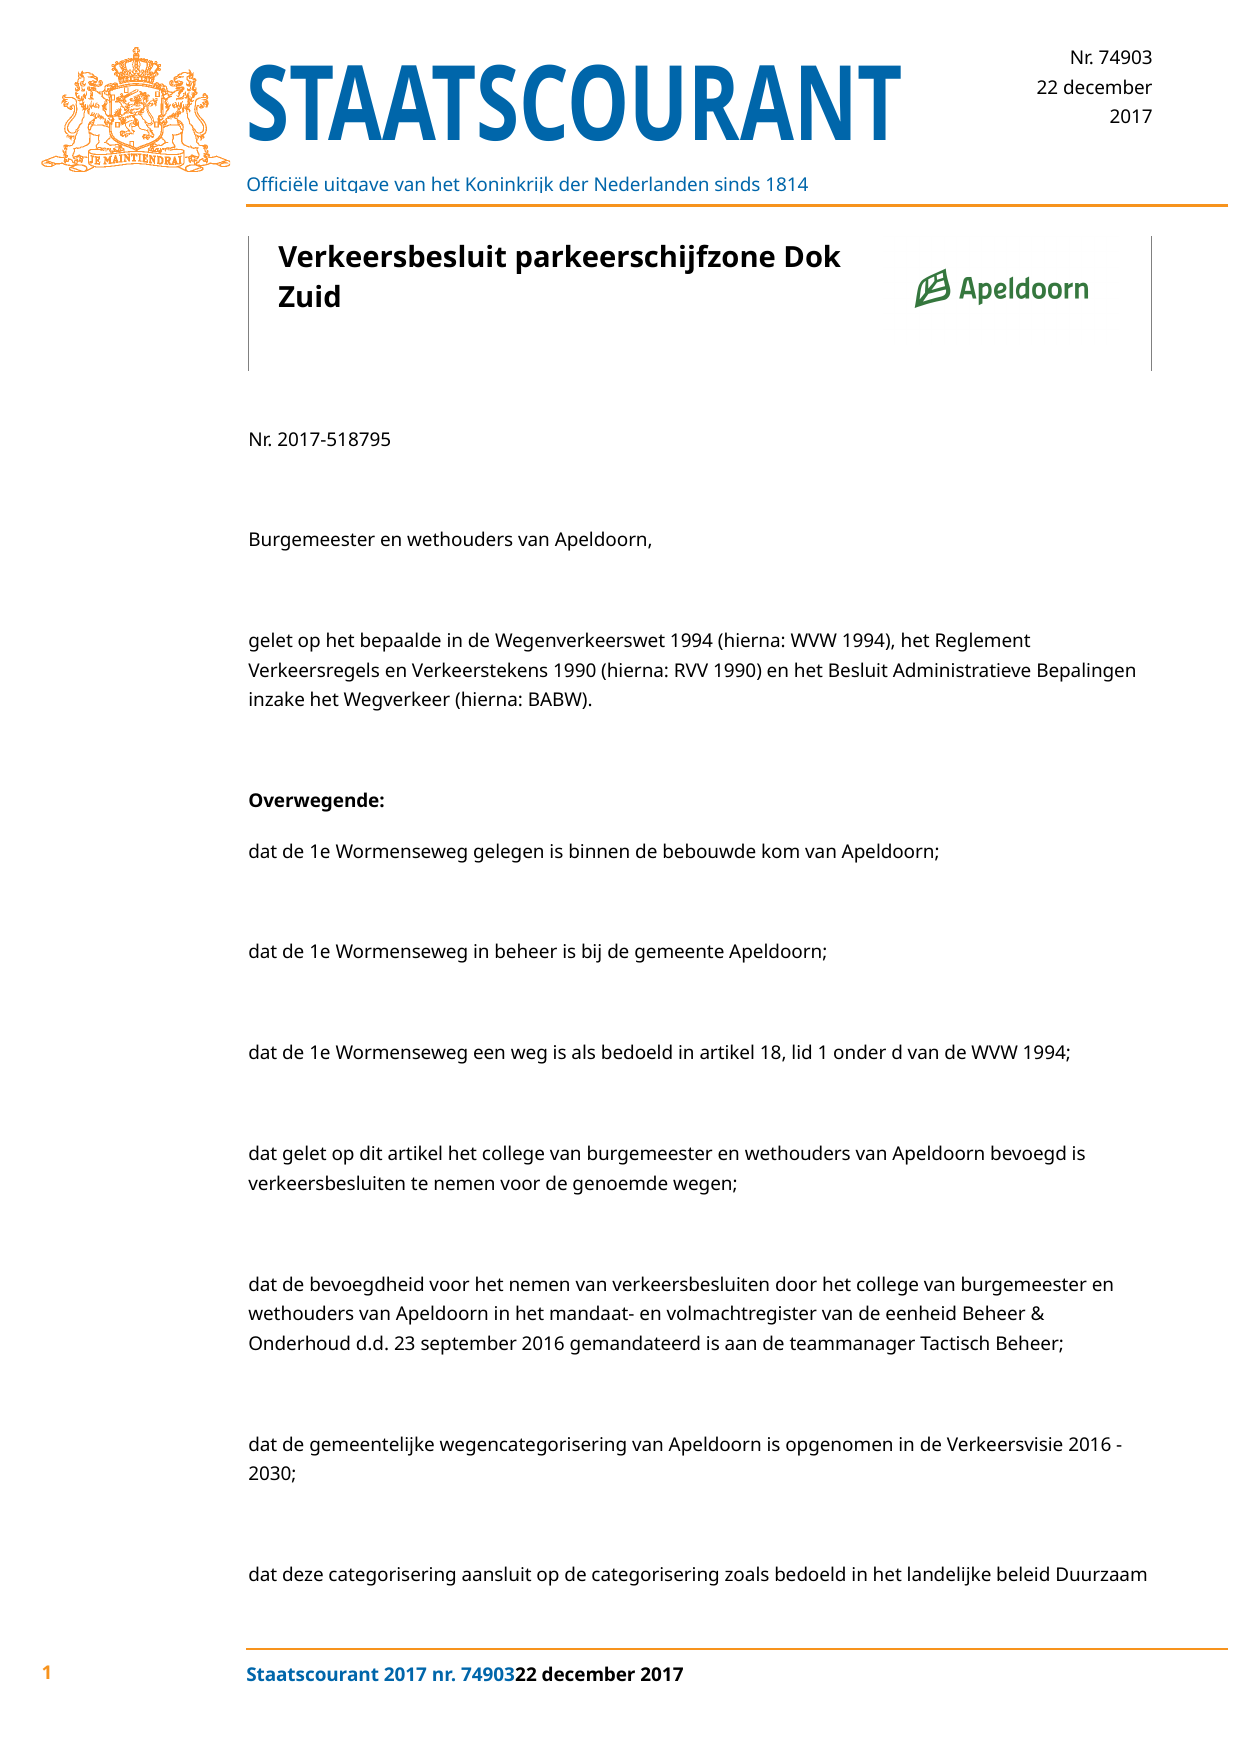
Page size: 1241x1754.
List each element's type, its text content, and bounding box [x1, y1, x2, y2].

text Burgemeester en wethouders van Apeldoorn, [248, 527, 1152, 552]
text dat deze categorisering aansluit op de categorisering zoals bedoeld in het landelijke beleid Duurzaam [248, 1561, 1152, 1587]
picture [41, 47, 231, 172]
text Nr. 2017-518795 [248, 426, 1152, 452]
text dat de 1e Wormenseweg in beheer is bij de gemeente Apeldoorn; [248, 939, 1152, 964]
picture [882, 236, 1119, 345]
text gelet op het bepaalde in de Wegenverkeerswet 1994 (hierna: WVW 1994), het Reglement Verkeersregels en Verkeerstekens 1990 (hierna: RVV 1990) en het Besluit Administratieve Bepalingen inzake het Wegverkeer (hierna: BABW). [248, 627, 1152, 712]
text dat de gemeentelijke wegencategorisering van Apeldoorn is opgenomen in de Verkeersvisie 2016 - 2030; [248, 1431, 1152, 1486]
text dat de 1e Wormenseweg een weg is als bedoeld in artikel 18, lid 1 onder d van de WVW 1994; [248, 1039, 1152, 1065]
table_header Verkeersbesluit parkeerschijfzone Dok Zuid [249, 236, 850, 371]
table_header [850, 236, 1151, 371]
text dat gelet op dit artikel het college van burgemeester en wethouders van Apeldoorn bevoegd is verkeersbesluiten te nemen voor de genoemde wegen; [248, 1140, 1152, 1196]
text dat de bevoegdheid voor het nemen van verkeersbesluiten door het college van burgemeester en wethouders van Apeldoorn in het mandaat- en volmachtregister van de eenheid Beheer & Onderhoud d.d. 23 september 2016 gemandateerd is aan de teammanager Tactisch Beheer; [248, 1271, 1152, 1356]
text Overwegende: [248, 787, 1152, 813]
text dat de 1e Wormenseweg gelegen is binnen de bebouwde kom van Apeldoorn; [248, 838, 1152, 864]
